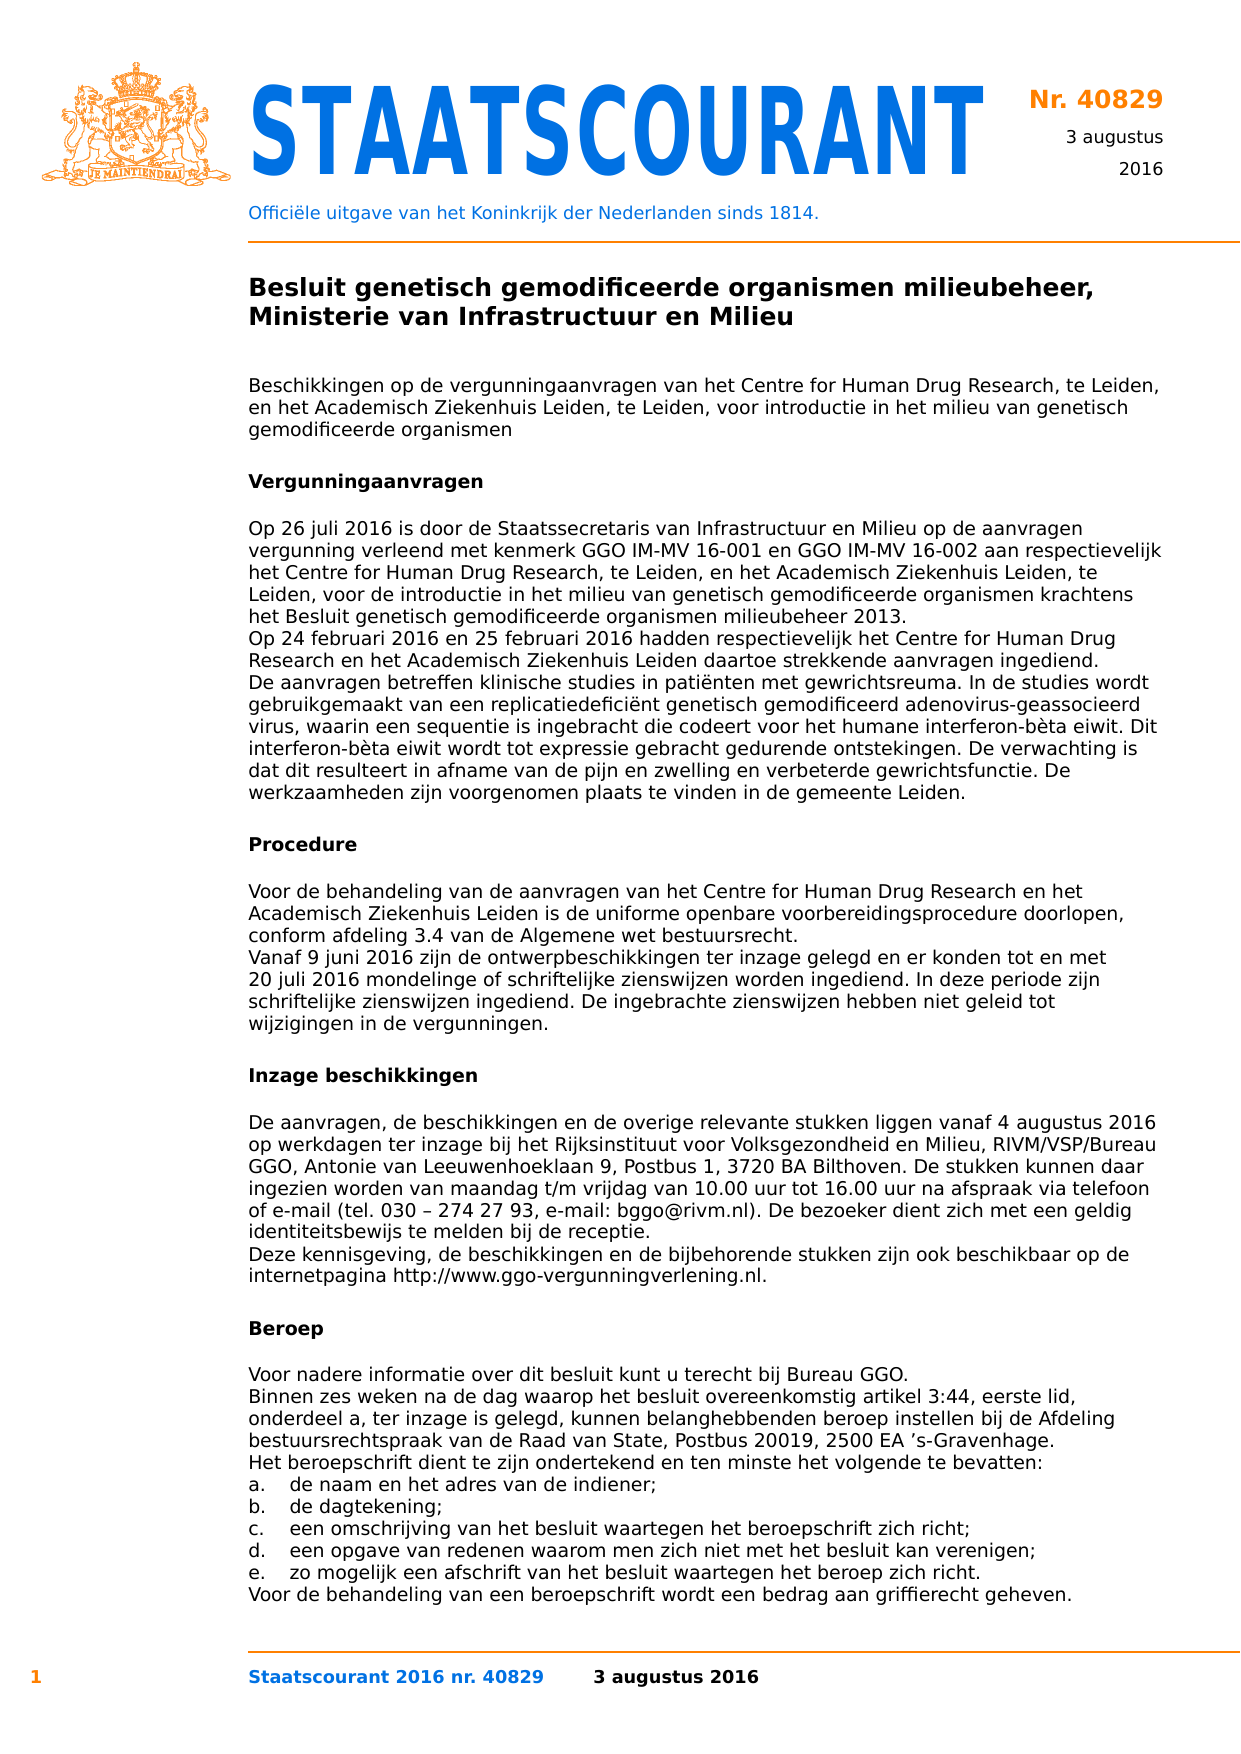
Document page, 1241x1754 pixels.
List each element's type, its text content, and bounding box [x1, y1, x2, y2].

subtitle Besluit genetisch gemodificeerde organismen milieubeheer, Ministerie van Infrastructuur en Milieu [248, 273, 1163, 331]
table_cell 3 augustus [998, 121, 1240, 153]
text Binnen zes weken na de dag waarop het besluit overeenkomstig artikel 3:44, eerste lid, onderdeel a, ter inzage is gelegd, kunnen belanghebbenden beroep instellen bij de Afdeling bestuursrechtspraak van de Raad van State, Postbus 20019, 2500 EA ’s-Gravenhage. [248, 1386, 1163, 1452]
text Voor de behandeling van een beroepschrift wordt een bedrag aan griffierecht geheven. [248, 1584, 1163, 1606]
subtitle Vergunningaanvragen [248, 471, 1163, 493]
table_header Nr. 40829 [998, 62, 1240, 121]
table_header [25, 62, 248, 241]
subtitle Inzage beschikkingen [248, 1064, 1163, 1087]
text Voor nadere informatie over dit besluit kunt u terecht bij Bureau GGO. [248, 1364, 1163, 1386]
table_header STAATSCOURANT [248, 62, 998, 203]
text a. de naam en het adres van de indiener; [248, 1474, 1163, 1496]
subtitle Procedure [248, 834, 1163, 856]
text d. een opgave van redenen waarom men zich niet met het besluit kan verenigen; [248, 1540, 1163, 1562]
table_cell Officiële uitgave van het Koninkrijk der Nederlanden sinds 1814. [248, 203, 1240, 241]
text Beschikkingen op de vergunningaanvragen van het Centre for Human Drug Research, te Leiden, en het Academisch Ziekenhuis Leiden, te Leiden, voor introductie in het milieu van genetisch gemodificeerde organismen [248, 375, 1163, 441]
text Op 24 februari 2016 en 25 februari 2016 hadden respectievelijk het Centre for Human Drug Research en het Academisch Ziekenhuis Leiden daartoe strekkende aanvragen ingediend. [248, 628, 1163, 672]
text De aanvragen, de beschikkingen en de overige relevante stukken liggen vanaf 4 augustus 2016 op werkdagen ter inzage bij het Rijksinstituut voor Volks­gezondheid en Milieu, RIVM/VSP/Bureau GGO, Antonie van Leeuwenhoek­laan 9, Postbus 1, 3720 BA Bilthoven. De stukken kunnen daar ingezien worden van maandag t/m vrijdag van 10.00 uur tot 16.00 uur na afspraak via telefoon of e-mail (tel. 030 – 274 27 93, e-mail: bggo@rivm.nl). De bezoeker dient zich met een geldig identiteitsbewijs te melden bij de receptie. [248, 1112, 1163, 1243]
text c. een omschrijving van het besluit waartegen het beroepschrift zich richt; [248, 1518, 1163, 1540]
picture [41, 62, 231, 186]
text e. zo mogelijk een afschrift van het besluit waartegen het beroep zich richt. [248, 1562, 1163, 1584]
text Op 26 juli 2016 is door de Staatssecretaris van Infrastructuur en Milieu op de aanvragen vergunning verleend met kenmerk GGO IM-MV 16-001 en GGO IM-MV 16-002 aan respectievelijk het Centre for Human Drug Research, te Leiden, en het Academisch Ziekenhuis Leiden, te Leiden, voor de introductie in het milieu van genetisch gemodificeerde organismen krachtens het Besluit genetisch gemodificeerde organismen milieubeheer 2013. [248, 518, 1163, 628]
table_cell 2016 [998, 153, 1240, 203]
text Het beroepschrift dient te zijn ondertekend en ten minste het volgende te bevatten: [248, 1452, 1163, 1474]
text Voor de behandeling van de aanvragen van het Centre for Human Drug Research en het Academisch Ziekenhuis Leiden is de uniforme openbare voorbereidingsprocedure doorlopen, conform afdeling 3.4 van de Algemene wet bestuursrecht. [248, 881, 1163, 947]
subtitle Beroep [248, 1317, 1163, 1339]
text De aanvragen betreffen klinische studies in patiënten met gewrichtsreuma. In de studies wordt gebruikgemaakt van een replicatiedeficiënt genetisch gemodificeerd adenovirus-geassocieerd virus, waarin een sequentie is ingebracht die codeert voor het humane interferon-bèta eiwit. Dit interferon-bèta eiwit wordt tot expressie gebracht gedurende ontstekingen. De verwachting is dat dit resulteert in afname van de pijn en zwelling en verbeterde gewrichtsfunctie. De werkzaamheden zijn voorgenomen plaats te vinden in de gemeente Leiden. [248, 672, 1163, 804]
text b. de dagtekening; [248, 1496, 1163, 1518]
text Deze kennisgeving, de beschikkingen en de bijbehorende stukken zijn ook beschikbaar op de internetpagina http://www.ggo-vergunningverlening.nl. [248, 1243, 1163, 1287]
text Vanaf 9 juni 2016 zijn de ontwerpbeschikkingen ter inzage gelegd en er konden tot en met 20 juli 2016 mondelinge of schriftelijke zienswijzen worden ingediend. In deze periode zijn schriftelijke zienswijzen ingediend. De ingebrachte zienswijzen hebben niet geleid tot wijzigingen in de vergunningen. [248, 947, 1163, 1034]
